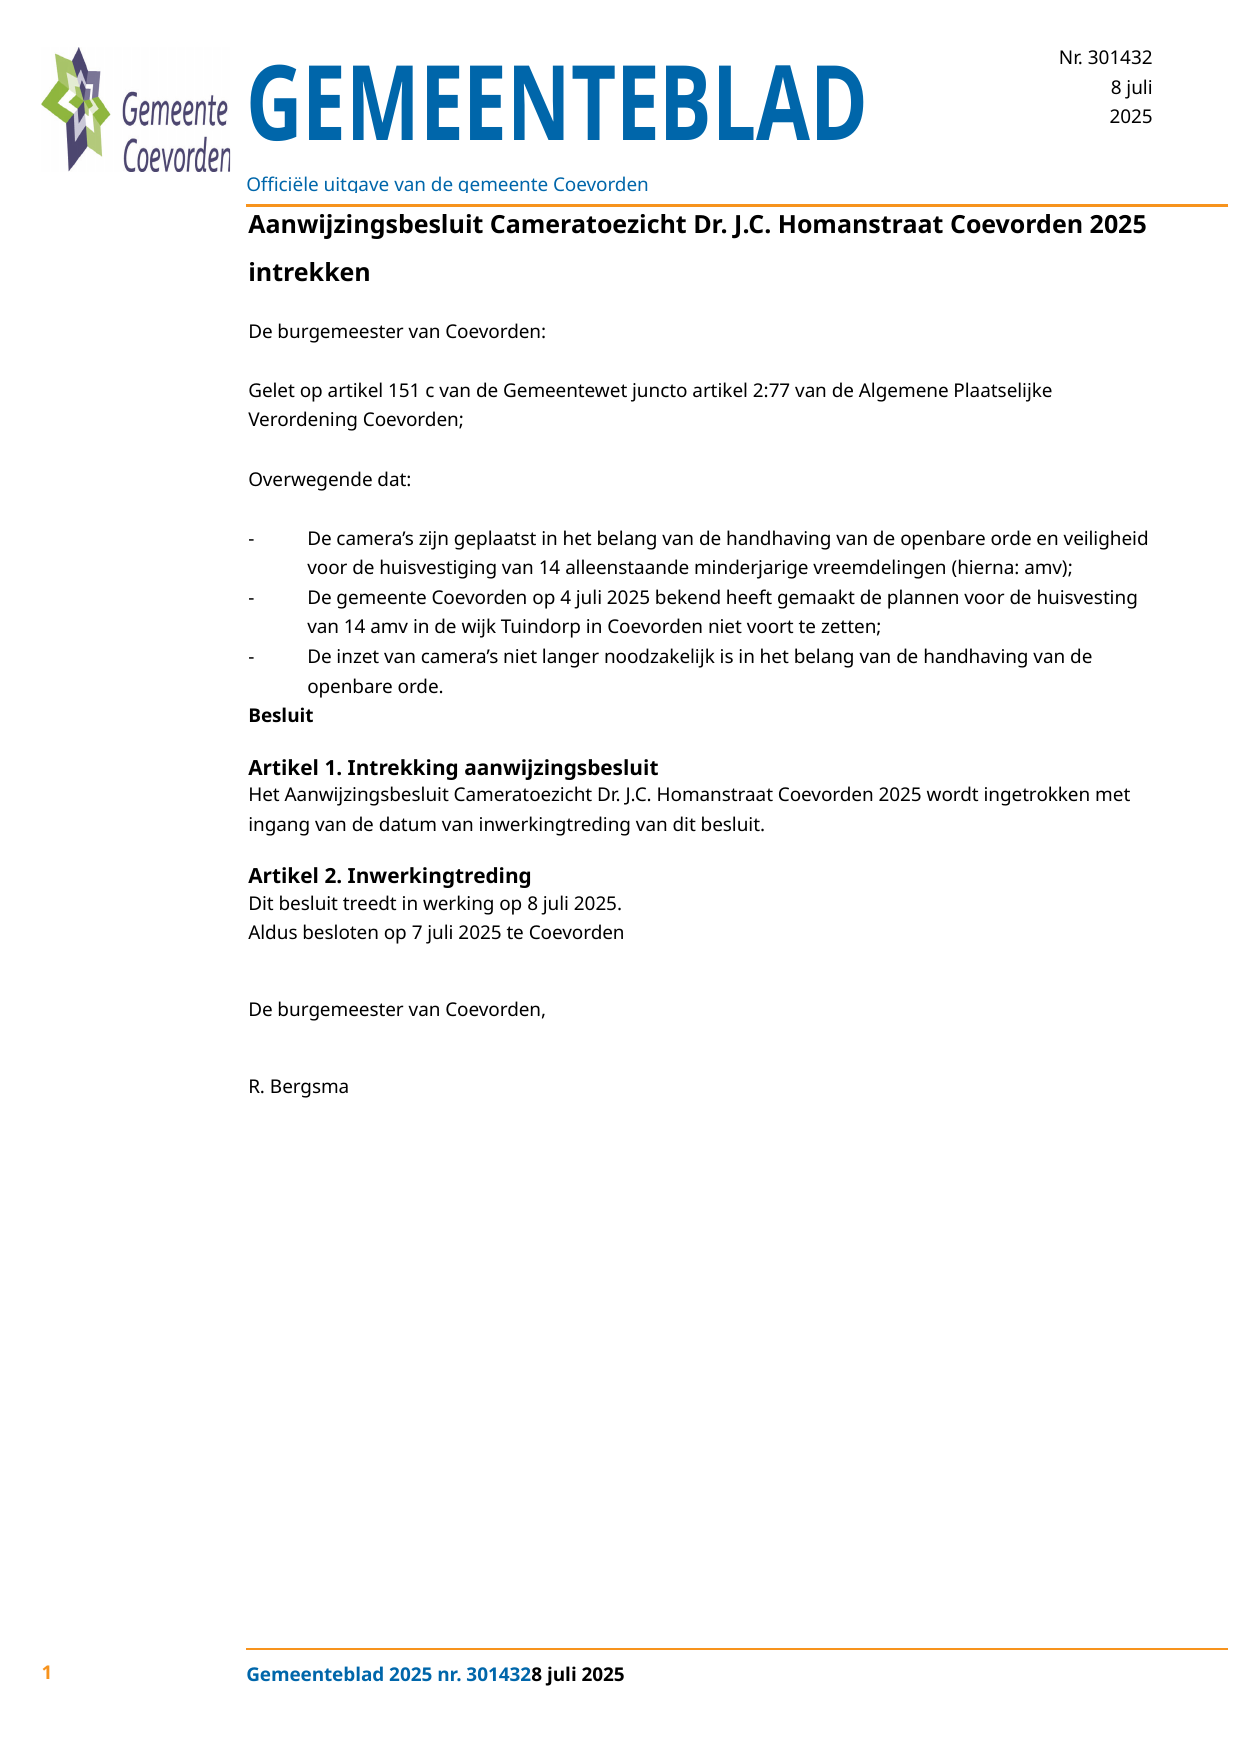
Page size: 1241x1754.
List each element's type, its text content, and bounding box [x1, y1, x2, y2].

text R. Bergsma [248, 1074, 1152, 1099]
text Artikel 1. Intrekking aanwijzingsbesluit [248, 753, 1152, 781]
text Besluit [248, 702, 1152, 728]
text Gelet op artikel 151 c van de Gemeentewet juncto artikel 2:77 van de Algemene Plaatselijke Verordening Coevorden; [248, 377, 1152, 432]
list De gemeente Coevorden op 4 juli 2025 bekend heeft gemaakt de plannen voor de huisvesting van 14 amv in de wijk Tuindorp in Coevorden niet voort te zetten; [248, 584, 1152, 639]
text De burgemeester van Coevorden: [248, 318, 1152, 344]
text Overwegende dat: [248, 466, 1152, 492]
list De camera’s zijn geplaatst in het belang van de handhaving van de openbare orde en veiligheid voor de huisvestiging van 14 alleenstaande minderjarige vreemdelingen (hierna: amv); [248, 525, 1152, 580]
text Dit besluit treedt in werking op 8 juli 2025. [248, 890, 1152, 916]
text Aldus besloten op 7 juli 2025 te Coevorden [248, 919, 1152, 945]
text Artikel 2. Inwerkingtreding [248, 861, 1152, 890]
picture [41, 47, 231, 172]
text De burgemeester van Coevorden, [248, 997, 1152, 1022]
text Het Aanwijzingsbesluit Cameratoezicht Dr. J.C. Homanstraat Coevorden 2025 wordt ingetrokken met ingang van de datum van inwerkingtreding van dit besluit. [248, 781, 1152, 837]
list De inzet van camera’s niet langer noodzakelijk is in het belang van de handhaving van de openbare orde. [248, 643, 1152, 699]
text Aanwijzingsbesluit Cameratoezicht Dr. J.C. Homanstraat Coevorden 2025 intrekken [248, 207, 1152, 288]
